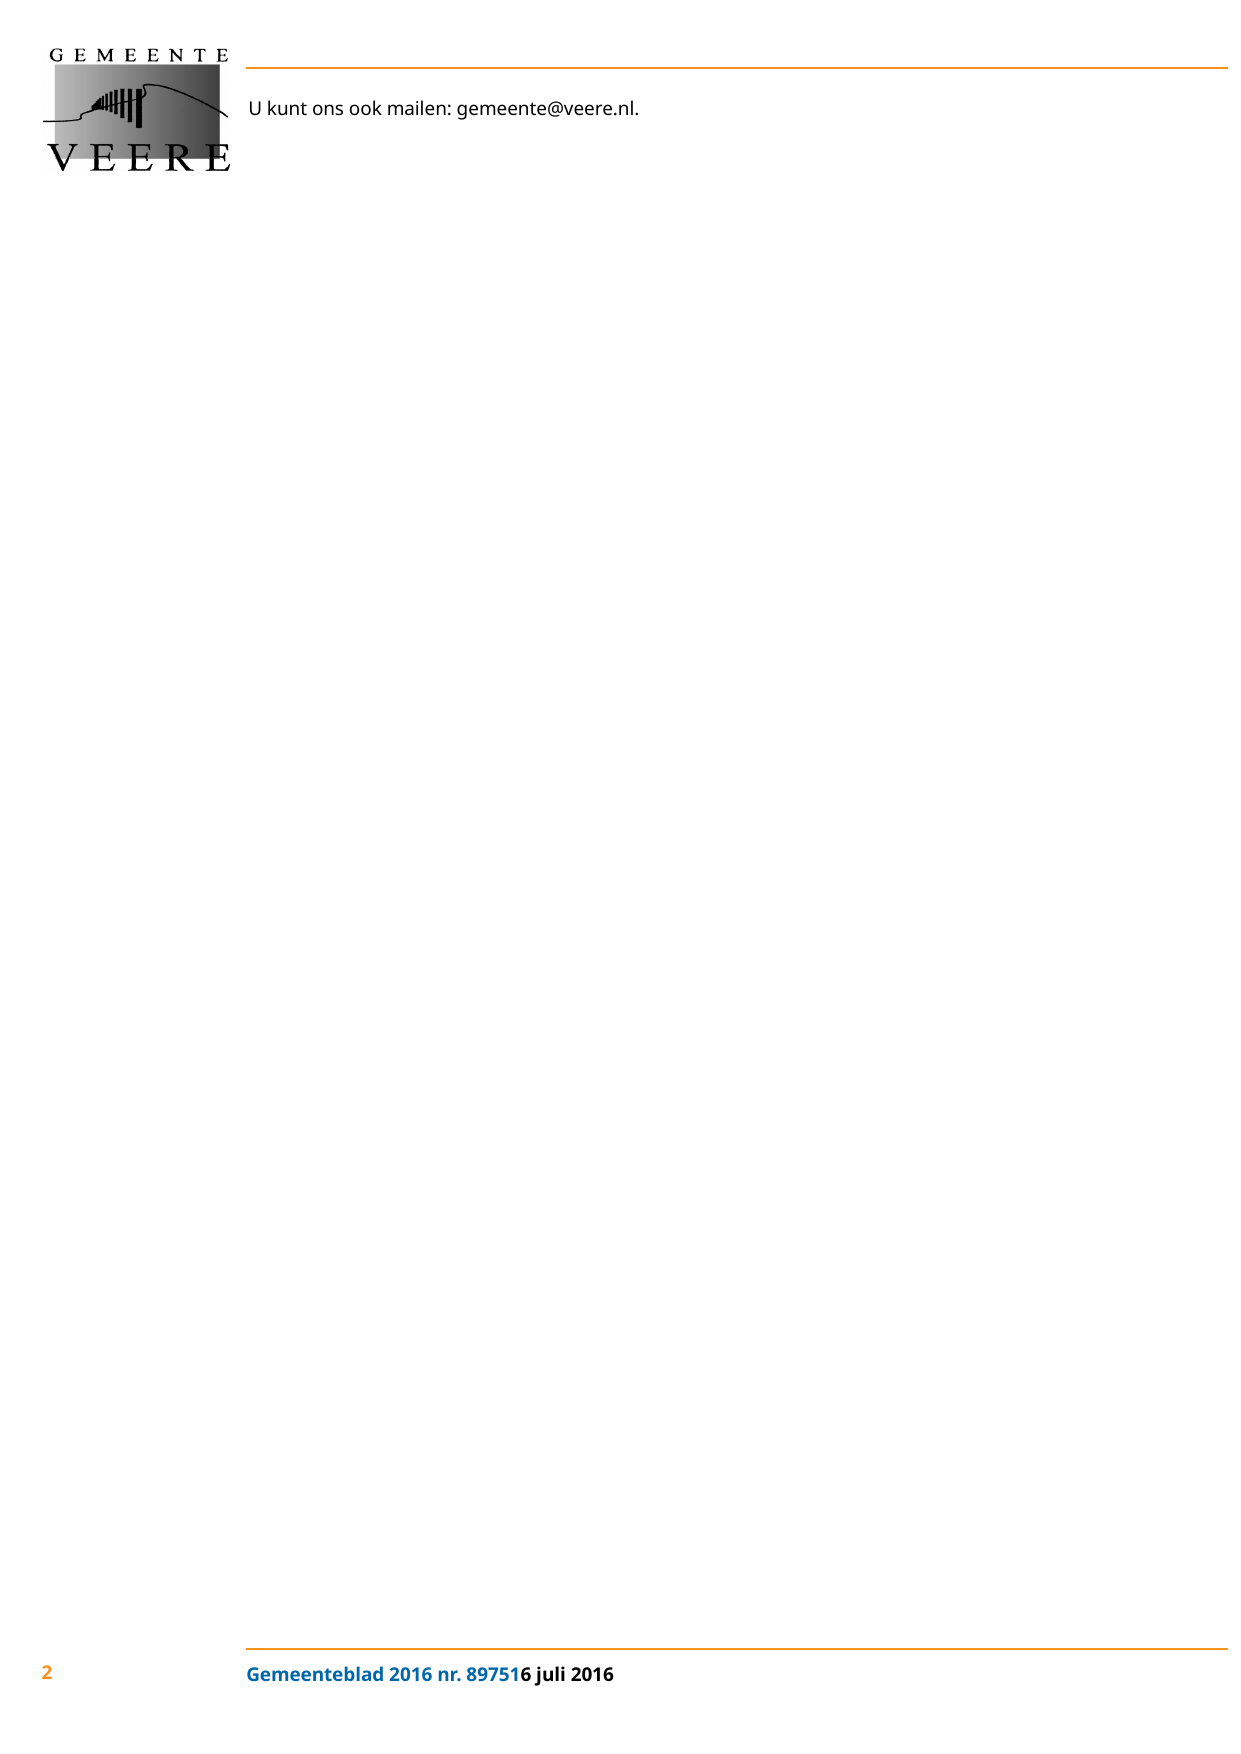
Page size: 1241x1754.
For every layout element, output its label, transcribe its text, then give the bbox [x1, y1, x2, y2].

picture [41, 47, 231, 172]
text U kunt ons ook mailen: gemeente@veere.nl. [248, 95, 1152, 121]
